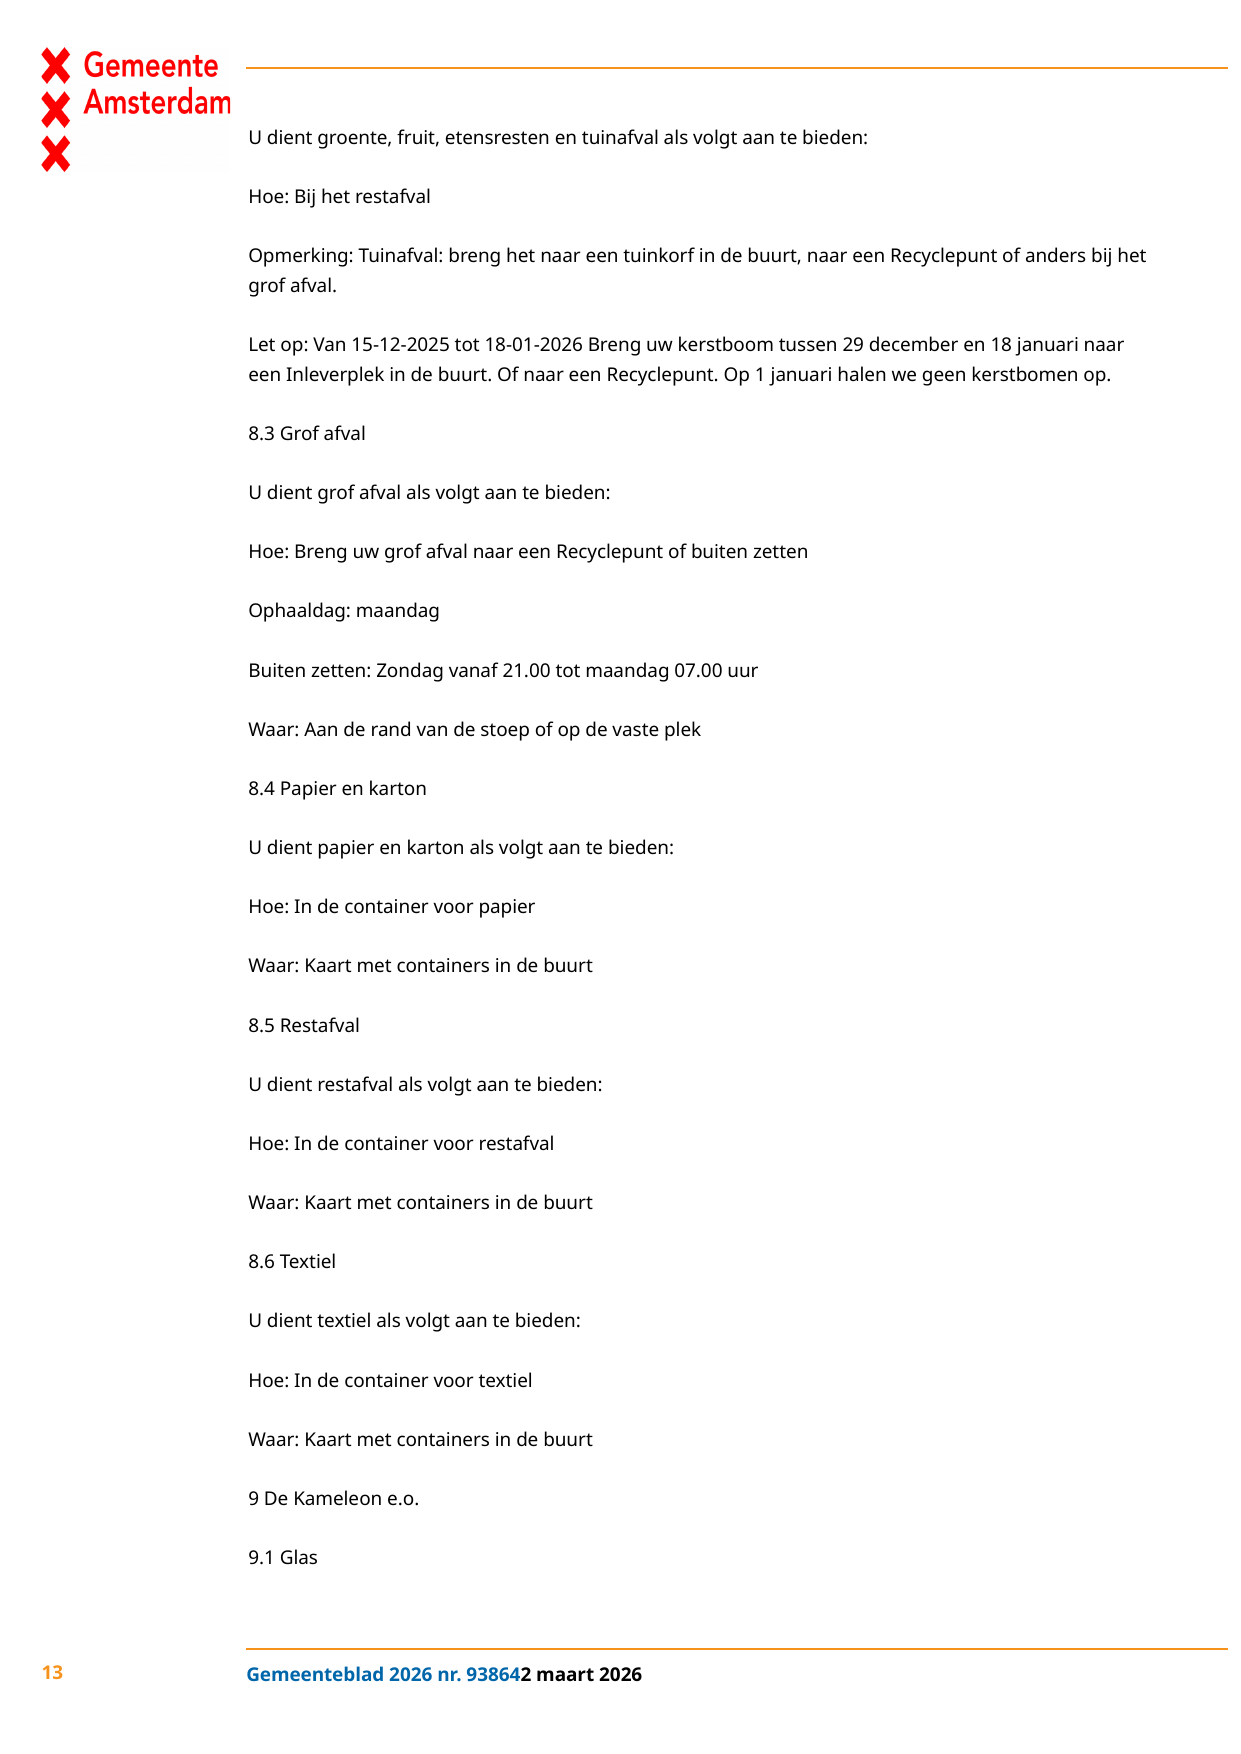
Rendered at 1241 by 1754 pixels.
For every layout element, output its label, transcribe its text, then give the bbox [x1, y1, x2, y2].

text Let op: Van 15-12-2025 tot 18-01-2026 Breng uw kerstboom tussen 29 december en 18 januari naar een Inleverplek in de buurt. Of naar een Recyclepunt. Op 1 januari halen we geen kerstbomen op. [248, 331, 1152, 387]
text U dient papier en karton als volgt aan te bieden: [248, 834, 1152, 860]
text U dient groente, fruit, etensresten en tuinafval als volgt aan te bieden: [248, 124, 1152, 150]
text Waar: Kaart met containers in de buurt [248, 1426, 1152, 1452]
text 9.1 Glas [248, 1544, 1152, 1570]
text Hoe: In de container voor restafval [248, 1130, 1152, 1156]
text Buiten zetten: Zondag vanaf 21.00 tot maandag 07.00 uur [248, 657, 1152, 683]
text Opmerking: Tuinafval: breng het naar een tuinkorf in de buurt, naar een Recyclepunt of anders bij het grof afval. [248, 243, 1152, 298]
picture [41, 47, 231, 172]
text 9 De Kameleon e.o. [248, 1485, 1152, 1511]
text U dient grof afval als volgt aan te bieden: [248, 479, 1152, 505]
text 8.4 Papier en karton [248, 775, 1152, 801]
text Waar: Kaart met containers in de buurt [248, 1189, 1152, 1215]
text Ophaaldag: maandag [248, 598, 1152, 623]
text Hoe: Breng uw grof afval naar een Recyclepunt of buiten zetten [248, 538, 1152, 564]
text Waar: Kaart met containers in de buurt [248, 953, 1152, 978]
text Hoe: Bij het restafval [248, 183, 1152, 209]
text Hoe: In de container voor textiel [248, 1367, 1152, 1393]
text Waar: Aan de rand van de stoep of op de vaste plek [248, 716, 1152, 742]
text U dient restafval als volgt aan te bieden: [248, 1071, 1152, 1097]
text 8.5 Restafval [248, 1012, 1152, 1038]
text 8.3 Grof afval [248, 420, 1152, 446]
text Hoe: In de container voor papier [248, 893, 1152, 919]
text 8.6 Textiel [248, 1248, 1152, 1274]
text U dient textiel als volgt aan te bieden: [248, 1308, 1152, 1333]
